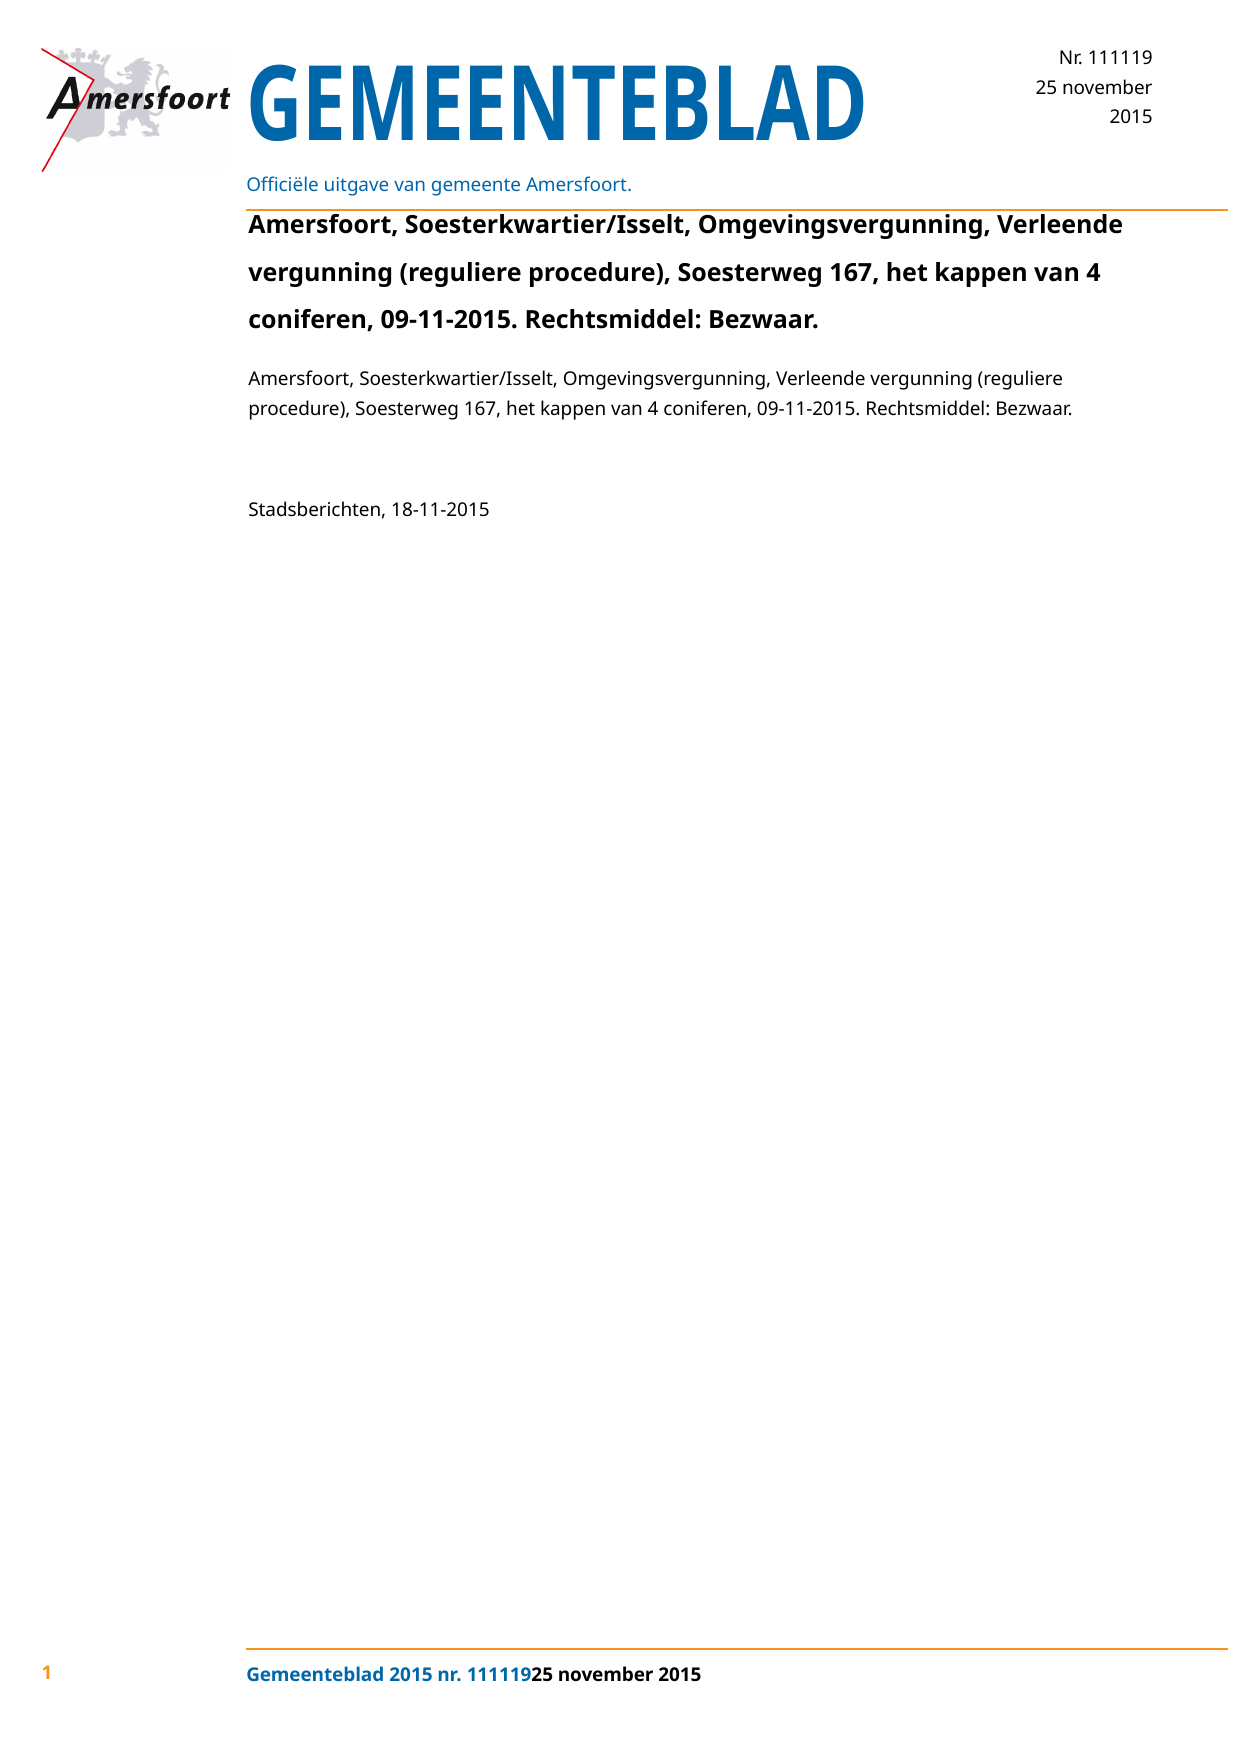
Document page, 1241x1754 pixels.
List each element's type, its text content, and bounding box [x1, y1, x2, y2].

text Stadsberichten, 18-11-2015 [248, 496, 1152, 522]
text Amersfoort, Soesterkwartier/Isselt, Omgevingsvergunning, Verleende vergunning (reguliere procedure), Soesterweg 167, het kappen van 4 coniferen, 09-11-2015. Rechtsmiddel: Bezwaar. [248, 211, 1152, 336]
text Amersfoort, Soesterkwartier/Isselt, Omgevingsvergunning, Verleende vergunning (reguliere procedure), Soesterweg 167, het kappen van 4 coniferen, 09-11-2015. Rechtsmiddel: Bezwaar. [248, 366, 1152, 421]
picture [41, 47, 231, 172]
